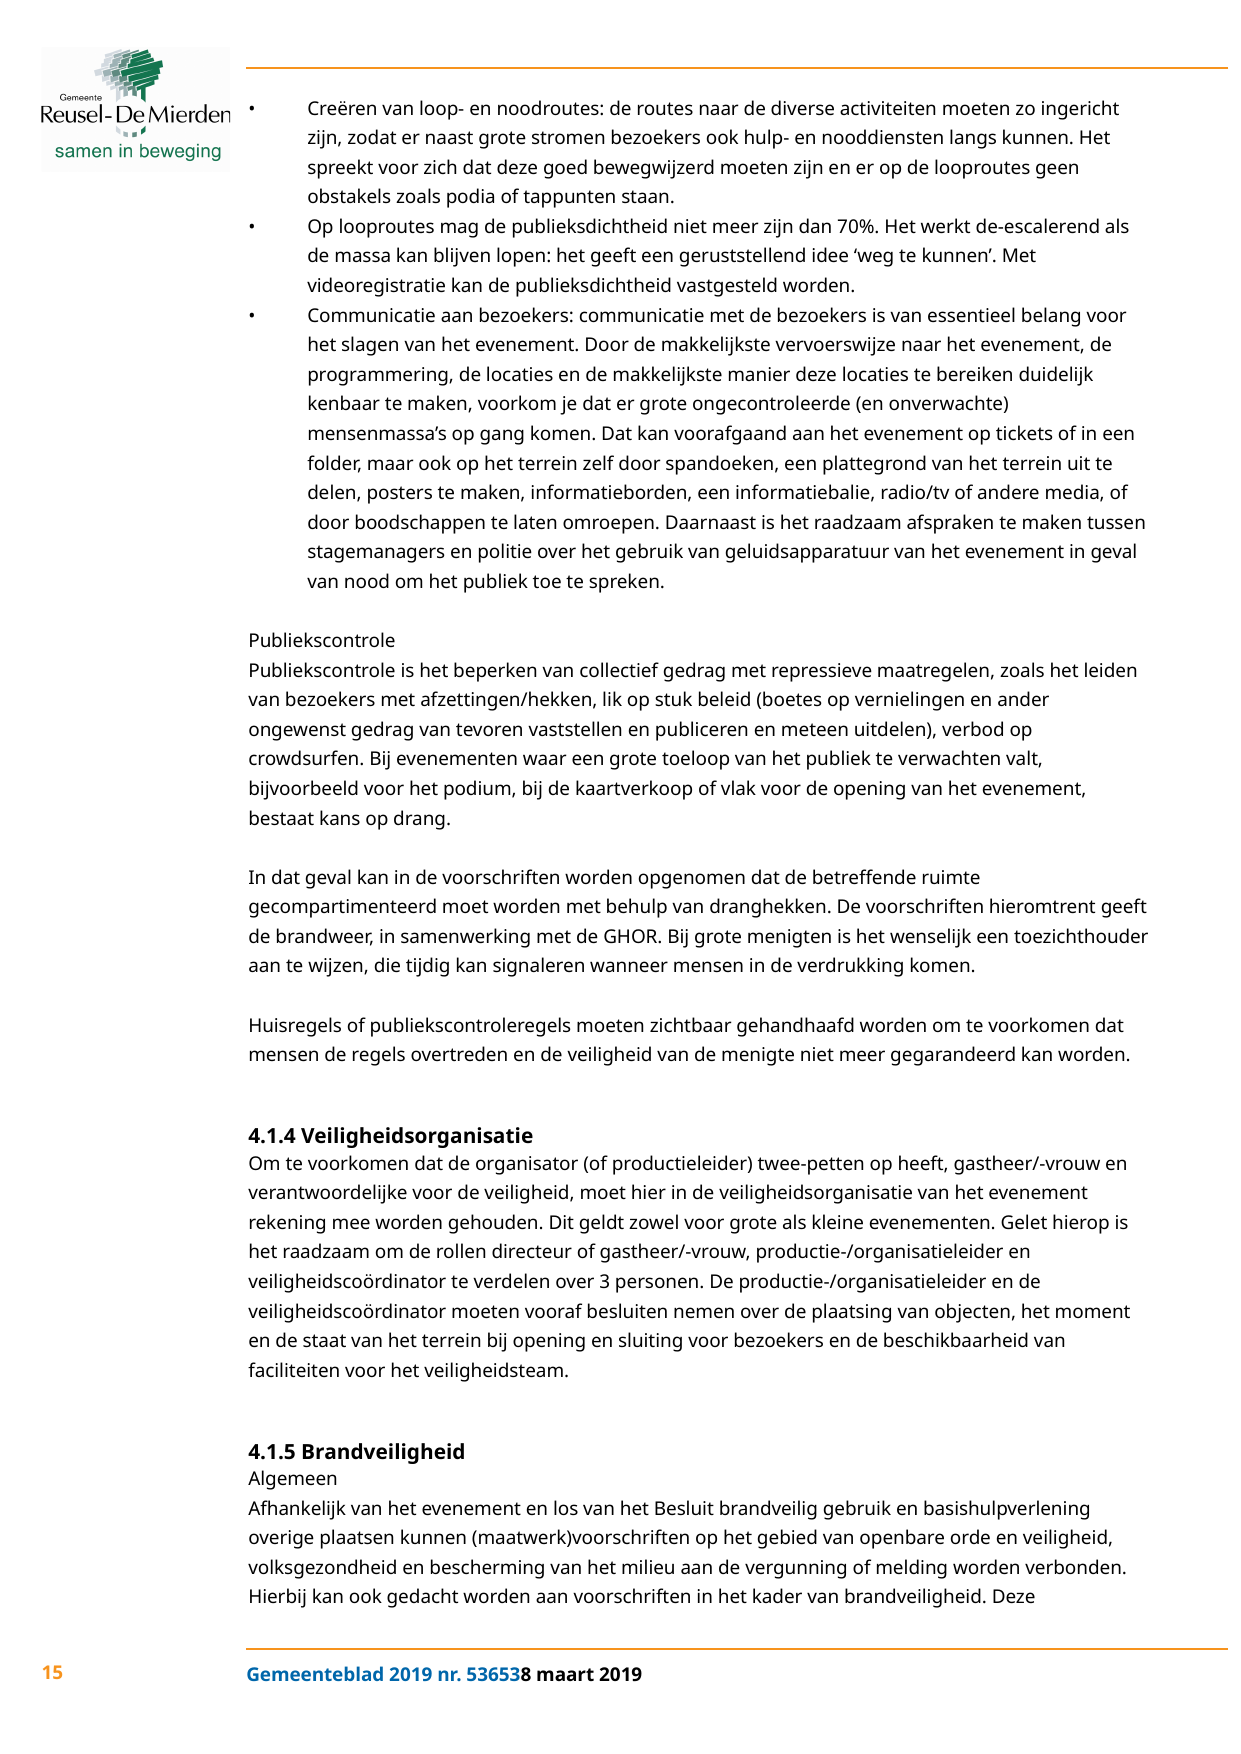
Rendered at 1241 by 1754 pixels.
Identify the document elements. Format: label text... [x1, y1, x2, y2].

text Algemeen [248, 1465, 1152, 1491]
text In dat geval kan in de voorschriften worden opgenomen dat de betreffende ruimte gecompartimenteerd moet worden met behulp van dranghekken. De voorschriften hieromtrent geeft de brandweer, in samenwerking met de GHOR. Bij grote menigten is het wenselijk een toezichthouder aan te wijzen, die tijdig kan signaleren wanneer mensen in de verdrukking komen. [248, 864, 1152, 978]
text Huisregels of publiekscontroleregels moeten zichtbaar gehandhaafd worden om te voorkomen dat mensen de regels overtreden en de veiligheid van de menigte niet meer gegarandeerd kan worden. [248, 1012, 1152, 1067]
list Creëren van loop- en noodroutes: de routes naar de diverse activiteiten moeten zo ingericht zijn, zodat er naast grote stromen bezoekers ook hulp- en nooddiensten langs kunnen. Het spreekt voor zich dat deze goed bewegwijzerd moeten zijn en er op de looproutes geen obstakels zoals podia of tappunten staan. [248, 95, 1152, 209]
text 4.1.5 Brandveiligheid [248, 1437, 1152, 1465]
picture [41, 47, 231, 172]
text Publiekscontrole [248, 627, 1152, 653]
text Afhankelijk van het evenement en los van het Besluit brandveilig gebruik en basishulpverlening overige plaatsen kunnen (maatwerk)voorschriften op het gebied van openbare orde en veiligheid, volksgezondheid en bescherming van het milieu aan de vergunning of melding worden verbonden. Hierbij kan ook gedacht worden aan voorschriften in het kader van brandveiligheid. Deze [248, 1495, 1152, 1609]
text Om te voorkomen dat de organisator (of productieleider) twee-petten op heeft, gastheer/-vrouw en verantwoordelijke voor de veiligheid, moet hier in de veiligheidsorganisatie van het evenement rekening mee worden gehouden. Dit geldt zowel voor grote als kleine evenementen. Gelet hierop is het raadzaam om de rollen directeur of gastheer/-vrouw, productie-/organisatieleider en veiligheidscoördinator te verdelen over 3 personen. De productie-/organisatieleider en de veiligheidscoördinator moeten vooraf besluiten nemen over de plaatsing van objecten, het moment en de staat van het terrein bij opening en sluiting voor bezoekers en de beschikbaarheid van faciliteiten voor het veiligheidsteam. [248, 1150, 1152, 1383]
list Op looproutes mag de publieksdichtheid niet meer zijn dan 70%. Het werkt de-escalerend als de massa kan blijven lopen: het geeft een geruststellend idee ‘weg te kunnen’. Met videoregistratie kan de publieksdichtheid vastgesteld worden. [248, 213, 1152, 298]
text 4.1.4 Veiligheidsorganisatie [248, 1121, 1152, 1150]
list Communicatie aan bezoekers: communicatie met de bezoekers is van essentieel belang voor het slagen van het evenement. Door de makkelijkste vervoerswijze naar het evenement, de programmering, de locaties en de makkelijkste manier deze locaties te bereiken duidelijk kenbaar te maken, voorkom je dat er grote ongecontroleerde (en onverwachte) mensenmassa’s op gang komen. Dat kan voorafgaand aan het evenement op tickets of in een folder, maar ook op het terrein zelf door spandoeken, een plattegrond van het terrein uit te delen, posters te maken, informatieborden, een informatiebalie, radio/tv of andere media, of door boodschappen te laten omroepen. Daarnaast is het raadzaam afspraken te maken tussen stagemanagers en politie over het gebruik van geluidsapparatuur van het evenement in geval van nood om het publiek toe te spreken. [248, 302, 1152, 594]
text Publiekscontrole is het beperken van collectief gedrag met repressieve maatregelen, zoals het leiden van bezoekers met afzettingen/hekken, lik op stuk beleid (boetes op vernielingen en ander ongewenst gedrag van tevoren vaststellen en publiceren en meteen uitdelen), verbod op crowdsurfen. Bij evenementen waar een grote toeloop van het publiek te verwachten valt, bijvoorbeeld voor het podium, bij de kaartverkoop of vlak voor de opening van het evenement, bestaat kans op drang. [248, 657, 1152, 831]
